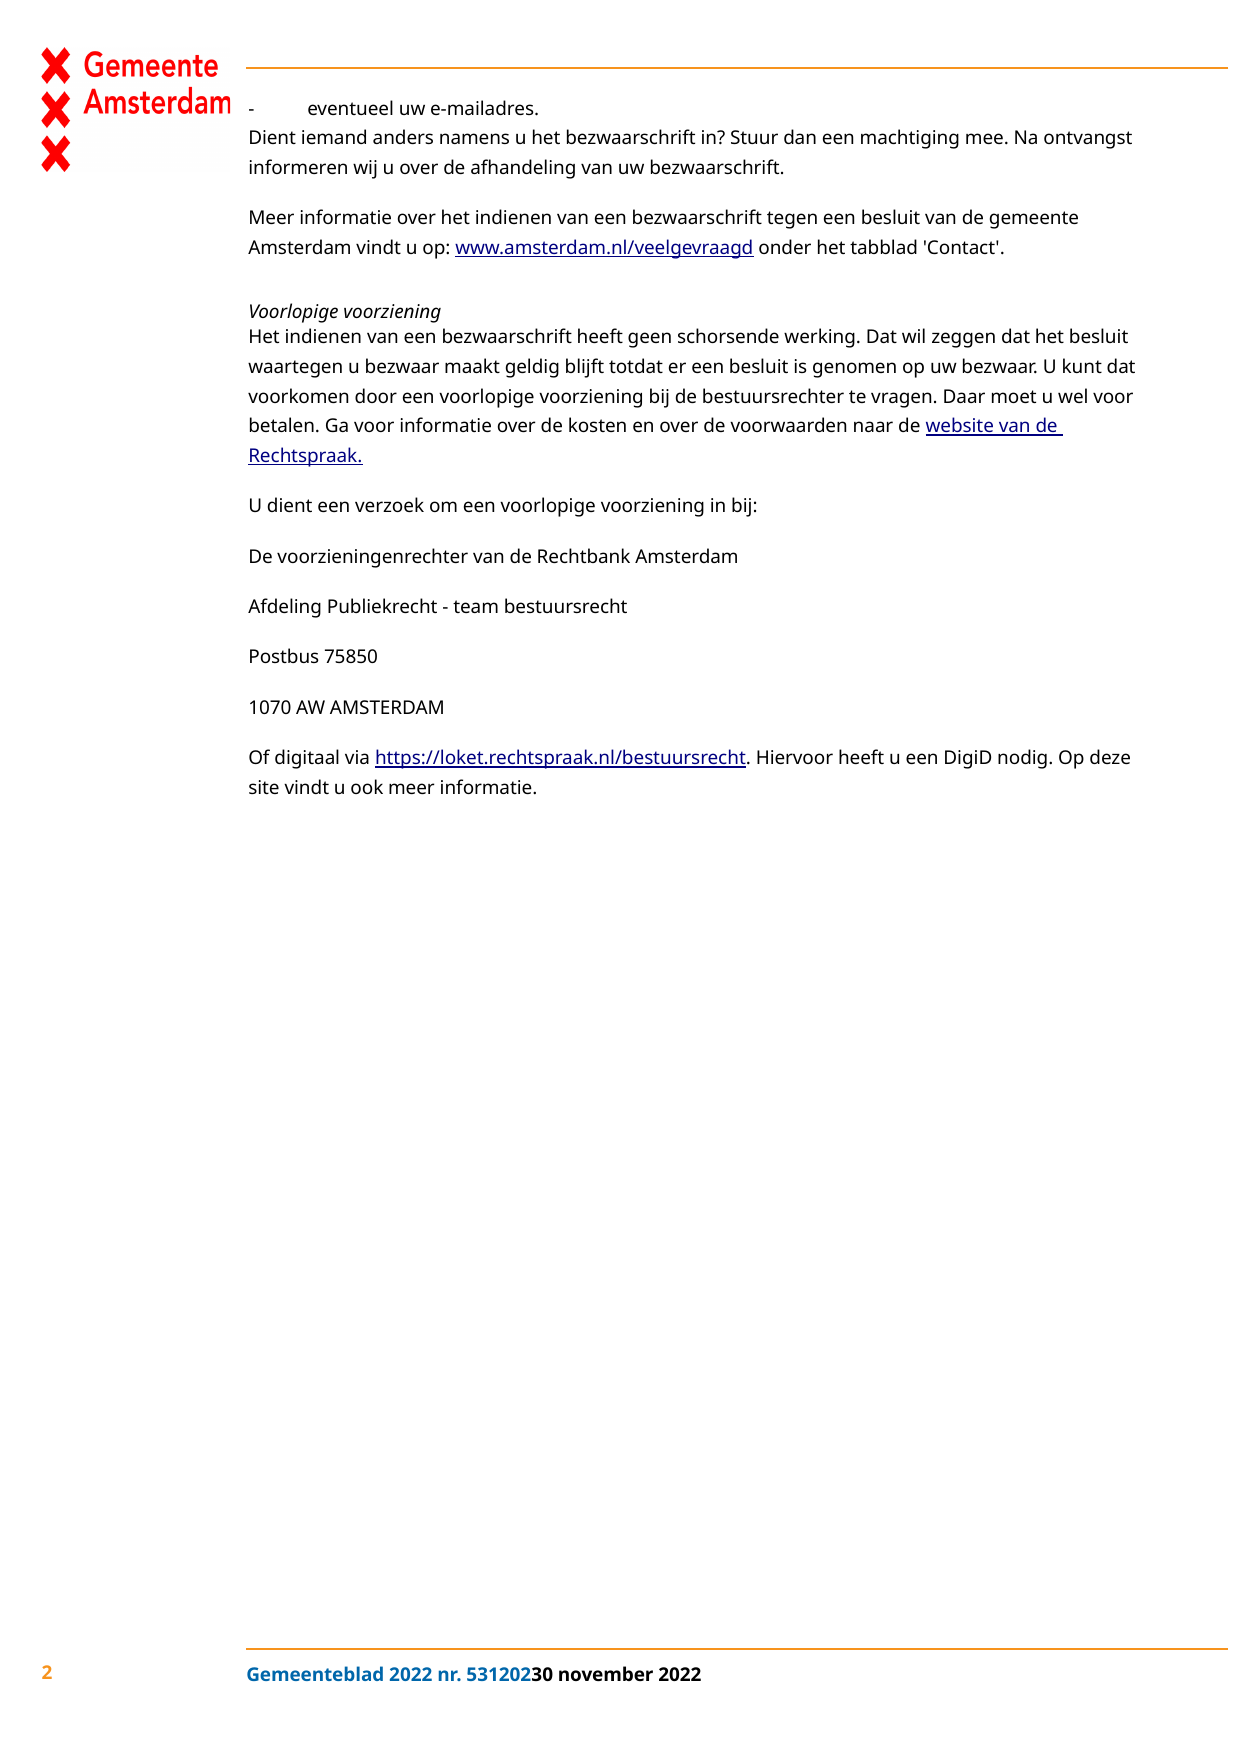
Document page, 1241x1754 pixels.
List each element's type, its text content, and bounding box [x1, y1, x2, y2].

list eventueel uw e-mailadres. [248, 95, 1152, 121]
text Dient iemand anders namens u het bezwaarschrift in? Stuur dan een machtiging mee. Na ontvangst informeren wij u over de afhandeling van uw bezwaarschrift. [248, 124, 1152, 180]
text Voorlopige voorziening [248, 298, 1152, 324]
text Meer informatie over het indienen van een bezwaarschrift tegen een besluit van de gemeente Amsterdam vindt u op: www.amsterdam.nl/veelgevraagd onder het tabblad 'Contact'. [248, 204, 1152, 260]
text De voorzieningenrechter van de Rechtbank Amsterdam [248, 543, 1152, 568]
picture [41, 47, 231, 172]
text Postbus 75850 [248, 644, 1152, 669]
text Of digitaal via https://loket.rechtspraak.nl/bestuursrecht. Hiervoor heeft u een DigiD nodig. Op deze site vindt u ook meer informatie. [248, 744, 1152, 800]
text U dient een verzoek om een voorlopige voorziening in bij: [248, 492, 1152, 518]
text Het indienen van een bezwaarschrift heeft geen schorsende werking. Dat wil zeggen dat het besluit waartegen u bezwaar maakt geldig blijft totdat er een besluit is genomen op uw bezwaar. U kunt dat voorkomen door een voorlopige voorziening bij de bestuursrechter te vragen. Daar moet u wel voor betalen. Ga voor informatie over de kosten en over de voorwaarden naar de website van de Rechtspraak. [248, 324, 1152, 468]
text 1070 AW AMSTERDAM [248, 694, 1152, 720]
text Afdeling Publiekrecht - team bestuursrecht [248, 593, 1152, 619]
